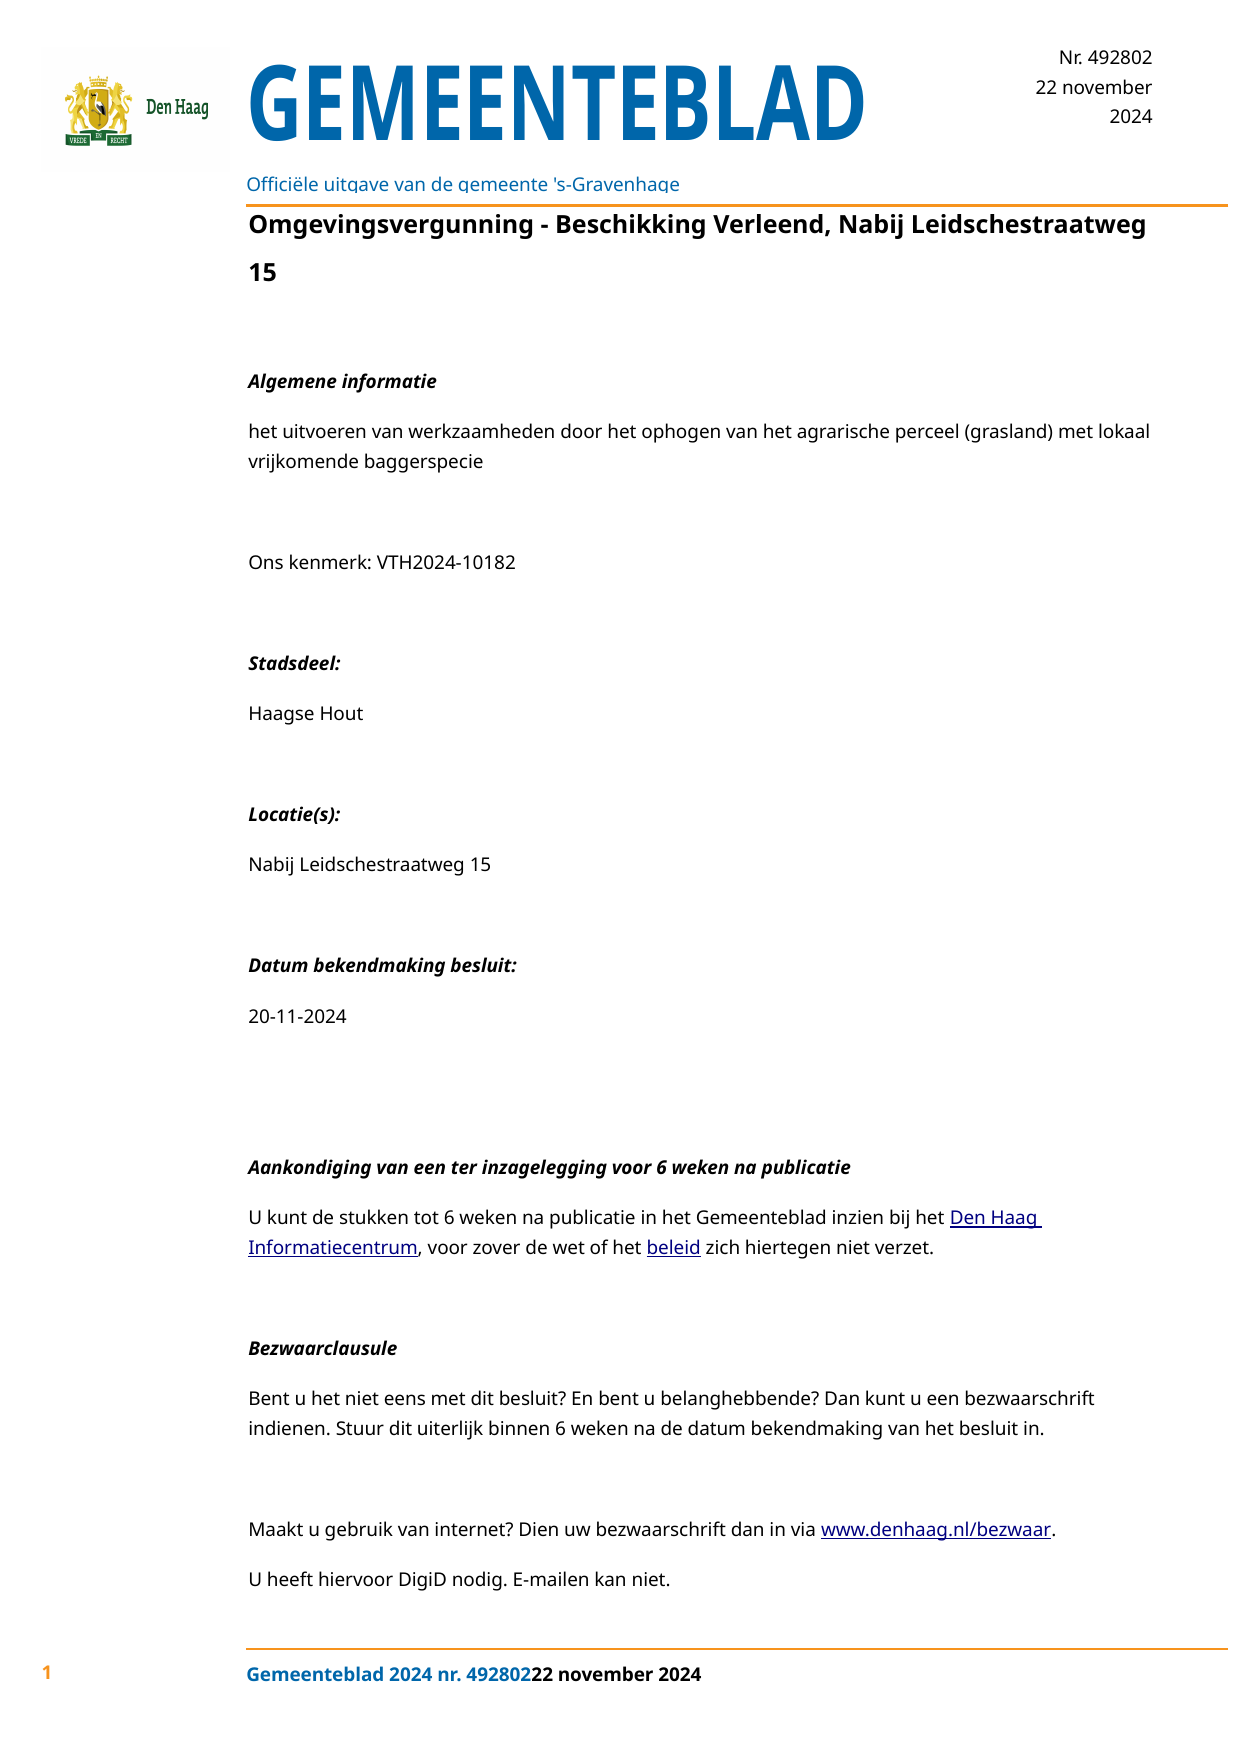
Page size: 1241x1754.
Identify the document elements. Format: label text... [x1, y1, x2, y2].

text Aankondiging van een ter inzagelegging voor 6 weken na publicatie [248, 1154, 1152, 1180]
text Omgevingsvergunning - Beschikking Verleend, Nabij Leidschestraatweg 15 [248, 207, 1152, 288]
text U kunt de stukken tot 6 weken na publicatie in het Gemeenteblad inzien bij het Den Haag Informatiecentrum, voor zover de wet of het beleid zich hiertegen niet verzet. [248, 1204, 1152, 1260]
text Haagse Hout [248, 700, 1152, 726]
text Bezwaarclausule [248, 1335, 1152, 1361]
text het uitvoeren van werkzaamheden door het ophogen van het agrarische perceel (grasland) met lokaal vrijkomende baggerspecie [248, 419, 1152, 474]
text Algemene informatie [248, 368, 1152, 394]
text Stadsdeel: [248, 650, 1152, 676]
text Bent u het niet eens met dit besluit? En bent u belanghebbende? Dan kunt u een bezwaarschrift indienen. Stuur dit uiterlijk binnen 6 weken na de datum bekendmaking van het besluit in. [248, 1385, 1152, 1441]
text Datum bekendmaking besluit: [248, 952, 1152, 978]
text 20-11-2024 [248, 1003, 1152, 1029]
text Maakt u gebruik van internet? Dien uw bezwaarschrift dan in via www.denhaag.nl/bezwaar. [248, 1516, 1152, 1542]
picture [41, 47, 231, 172]
text U heeft hiervoor DigiD nodig. E-mailen kan niet. [248, 1566, 1152, 1592]
text Ons kenmerk: VTH2024-10182 [248, 549, 1152, 575]
text Nabij Leidschestraatweg 15 [248, 852, 1152, 877]
text Locatie(s): [248, 801, 1152, 827]
